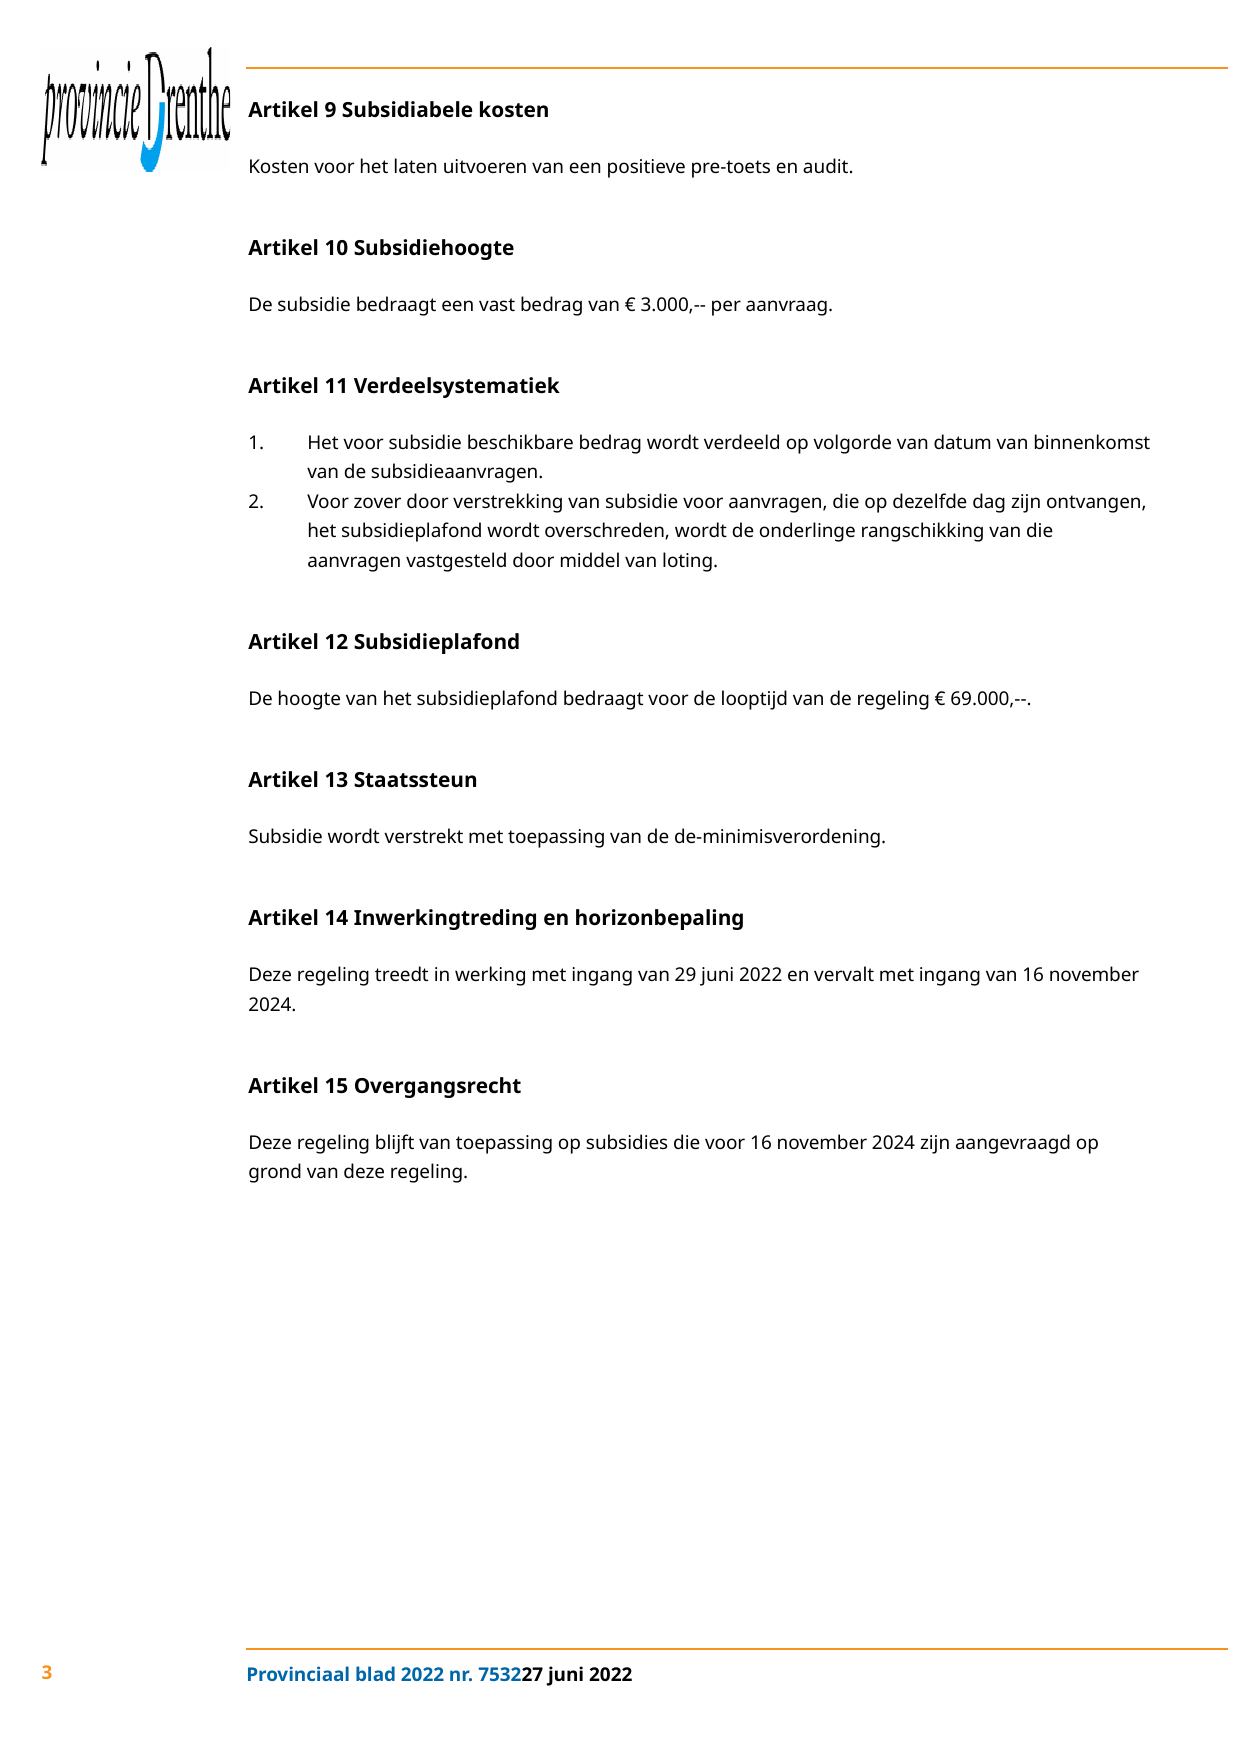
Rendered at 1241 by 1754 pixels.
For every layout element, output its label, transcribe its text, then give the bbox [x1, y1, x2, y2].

text Artikel 14 Inwerkingtreding en horizonbepaling [248, 903, 1152, 932]
text De hoogte van het subsidieplafond bedraagt voor de looptijd van de regeling € 69.000,--. [248, 685, 1152, 711]
text De subsidie bedraagt een vast bedrag van € 3.000,-- per aanvraag. [248, 291, 1152, 317]
text Deze regeling treedt in werking met ingang van 29 juni 2022 en vervalt met ingang van 16 november 2024. [248, 961, 1152, 1017]
text Artikel 10 Subsidiehoogte [248, 233, 1152, 261]
list Voor zover door verstrekking van subsidie voor aanvragen, die op dezelfde dag zijn ontvangen, het subsidieplafond wordt overschreden, wordt de onderlinge rangschikking van die aanvragen vastgesteld door middel van loting. [248, 488, 1152, 573]
text Artikel 13 Staatssteun [248, 765, 1152, 794]
list Het voor subsidie beschikbare bedrag wordt verdeeld op volgorde van datum van binnenkomst van de subsidieaanvragen. [248, 429, 1152, 484]
text Kosten voor het laten uitvoeren van een positieve pre-toets en audit. [248, 153, 1152, 178]
text Artikel 15 Overgangsrecht [248, 1071, 1152, 1099]
text Deze regeling blijft van toepassing op subsidies die voor 16 november 2024 zijn aangevraagd op grond van deze regeling. [248, 1129, 1152, 1184]
text Subsidie wordt verstrekt met toepassing van de de-minimisverordening. [248, 823, 1152, 849]
picture [41, 47, 231, 172]
text Artikel 11 Verdeelsystematiek [248, 371, 1152, 399]
text Artikel 9 Subsidiabele kosten [248, 95, 1152, 123]
text Artikel 12 Subsidieplafond [248, 627, 1152, 656]
